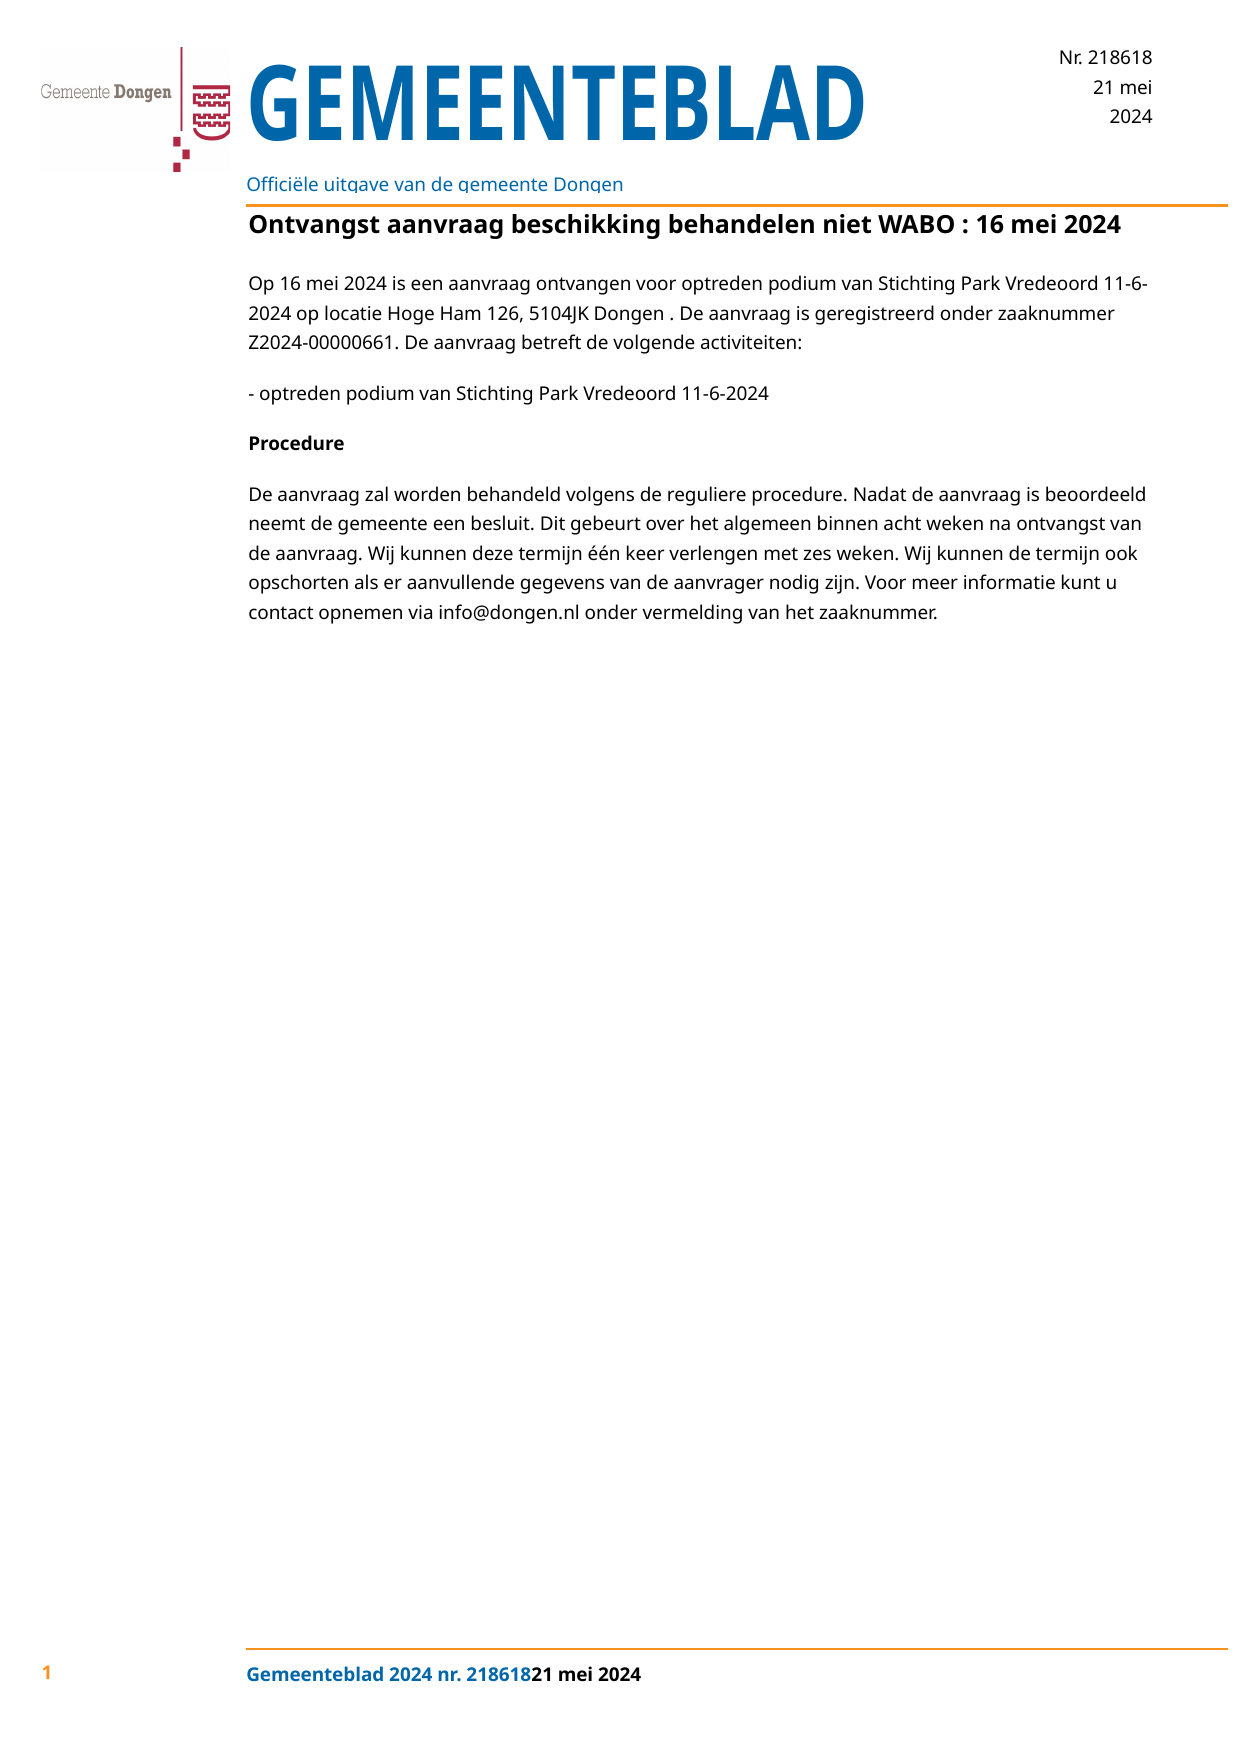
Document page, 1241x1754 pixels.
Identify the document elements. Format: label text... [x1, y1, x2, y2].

text Op 16 mei 2024 is een aanvraag ontvangen voor optreden podium van Stichting Park Vredeoord 11-6-2024 op locatie Hoge Ham 126, 5104JK Dongen . De aanvraag is geregistreerd onder zaaknummer Z2024-00000661. De aanvraag betreft de volgende activiteiten: [248, 270, 1152, 355]
text Procedure [248, 430, 1152, 456]
text - optreden podium van Stichting Park Vredeoord 11-6-2024 [248, 380, 1152, 406]
picture [41, 47, 231, 172]
text Ontvangst aanvraag beschikking behandelen niet WABO : 16 mei 2024 [248, 207, 1152, 241]
text De aanvraag zal worden behandeld volgens de reguliere procedure. Nadat de aanvraag is beoordeeld neemt de gemeente een besluit. Dit gebeurt over het algemeen binnen acht weken na ontvangst van de aanvraag. Wij kunnen deze termijn één keer verlengen met zes weken. Wij kunnen de termijn ook opschorten als er aanvullende gegevens van de aanvrager nodig zijn. Voor meer informatie kunt u contact opnemen via info@dongen.nl onder vermelding van het zaaknummer. [248, 481, 1152, 625]
